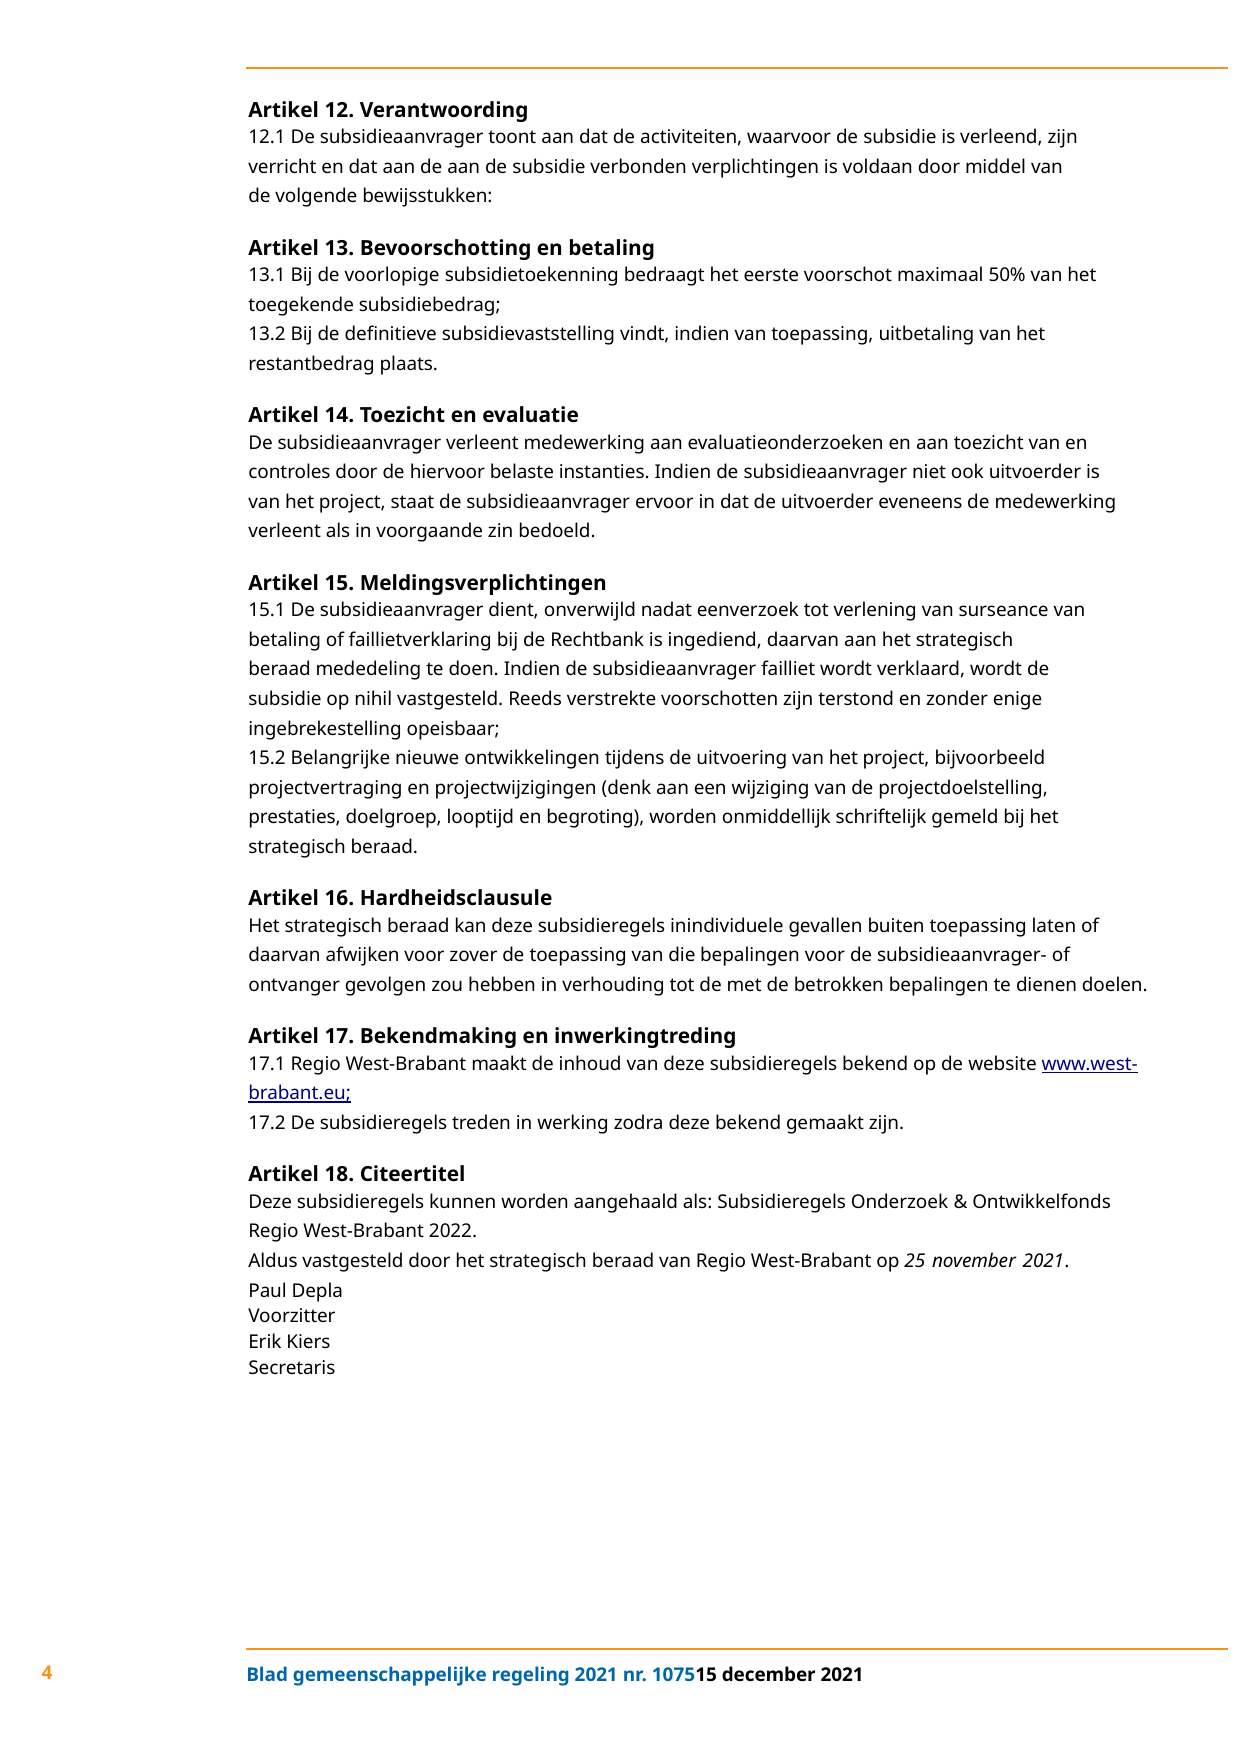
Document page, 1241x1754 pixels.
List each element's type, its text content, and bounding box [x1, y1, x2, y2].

text Artikel 13. Bevoorschotting en betaling [248, 233, 1152, 261]
text Artikel 12. Verantwoording [248, 95, 1152, 123]
text 17.1 Regio West-Brabant maakt de inhoud van deze subsidieregels bekend op de website www.west-brabant.eu; [248, 1050, 1152, 1105]
picture [41, 47, 231, 172]
text 12.1 De subsidieaanvrager toont aan dat de activiteiten, waarvoor de subsidie is verleend, zijn verricht en dat aan de aan de subsidie verbonden verplichtingen is voldaan door middel van de volgende bewijsstukken: [248, 123, 1152, 208]
text 13.2 Bij de definitieve subsidievaststelling vindt, indien van toepassing, uitbetaling van het restantbedrag plaats. [248, 320, 1152, 376]
text 17.2 De subsidieregels treden in werking zodra deze bekend gemaakt zijn. [248, 1109, 1152, 1135]
text Deze subsidieregels kunnen worden aangehaald als: Subsidieregels Onderzoek & Ontwikkelfonds Regio West-Brabant 2022. [248, 1188, 1152, 1243]
text Artikel 18. Citeertitel [248, 1159, 1152, 1188]
text Paul Depla [248, 1277, 1152, 1302]
text Artikel 15. Meldingsverplichtingen [248, 568, 1152, 596]
text De subsidieaanvrager verleent medewerking aan evaluatieonderzoeken en aan toezicht van en controles door de hiervoor belaste instanties. Indien de subsidieaanvrager niet ook uitvoerder is van het project, staat de subsidieaanvrager ervoor in dat de uitvoerder eveneens de medewerking verleent als in voorgaande zin bedoeld. [248, 429, 1152, 543]
text 13.1 Bij de voorlopige subsidietoekenning bedraagt het eerste voorschot maximaal 50% van het toegekende subsidiebedrag; [248, 261, 1152, 317]
text 15.1 De subsidieaanvrager dient, onverwijld nadat eenverzoek tot verlening van surseance van betaling of faillietverklaring bij de Rechtbank is ingediend, daarvan aan het strategisch beraad mededeling te doen. Indien de subsidieaanvrager failliet wordt verklaard, wordt de subsidie op nihil vastgesteld. Reeds verstrekte voorschotten zijn terstond en zonder enige ingebrekestelling opeisbaar; [248, 596, 1152, 741]
text Aldus vastgesteld door het strategisch beraad van Regio West-Brabant op 25 november 2021. [248, 1247, 1152, 1273]
text Voorzitter [248, 1302, 1152, 1328]
text Artikel 16. Hardheidsclausule [248, 883, 1152, 912]
text Erik Kiers [248, 1328, 1152, 1354]
text Artikel 17. Bekendmaking en inwerkingtreding [248, 1022, 1152, 1050]
text Secretaris [248, 1354, 1152, 1380]
text Het strategisch beraad kan deze subsidieregels inindividuele gevallen buiten toepassing laten of daarvan afwijken voor zover de toepassing van die bepalingen voor de subsidieaanvrager- of ontvanger gevolgen zou hebben in verhouding tot de met de betrokken bepalingen te dienen doelen. [248, 912, 1152, 997]
text Artikel 14. Toezicht en evaluatie [248, 400, 1152, 429]
text 15.2 Belangrijke nieuwe ontwikkelingen tijdens de uitvoering van het project, bijvoorbeeld projectvertraging en projectwijzigingen (denk aan een wijziging van de projectdoelstelling, prestaties, doelgroep, looptijd en begroting), worden onmiddellijk schriftelijk gemeld bij het strategisch beraad. [248, 744, 1152, 859]
